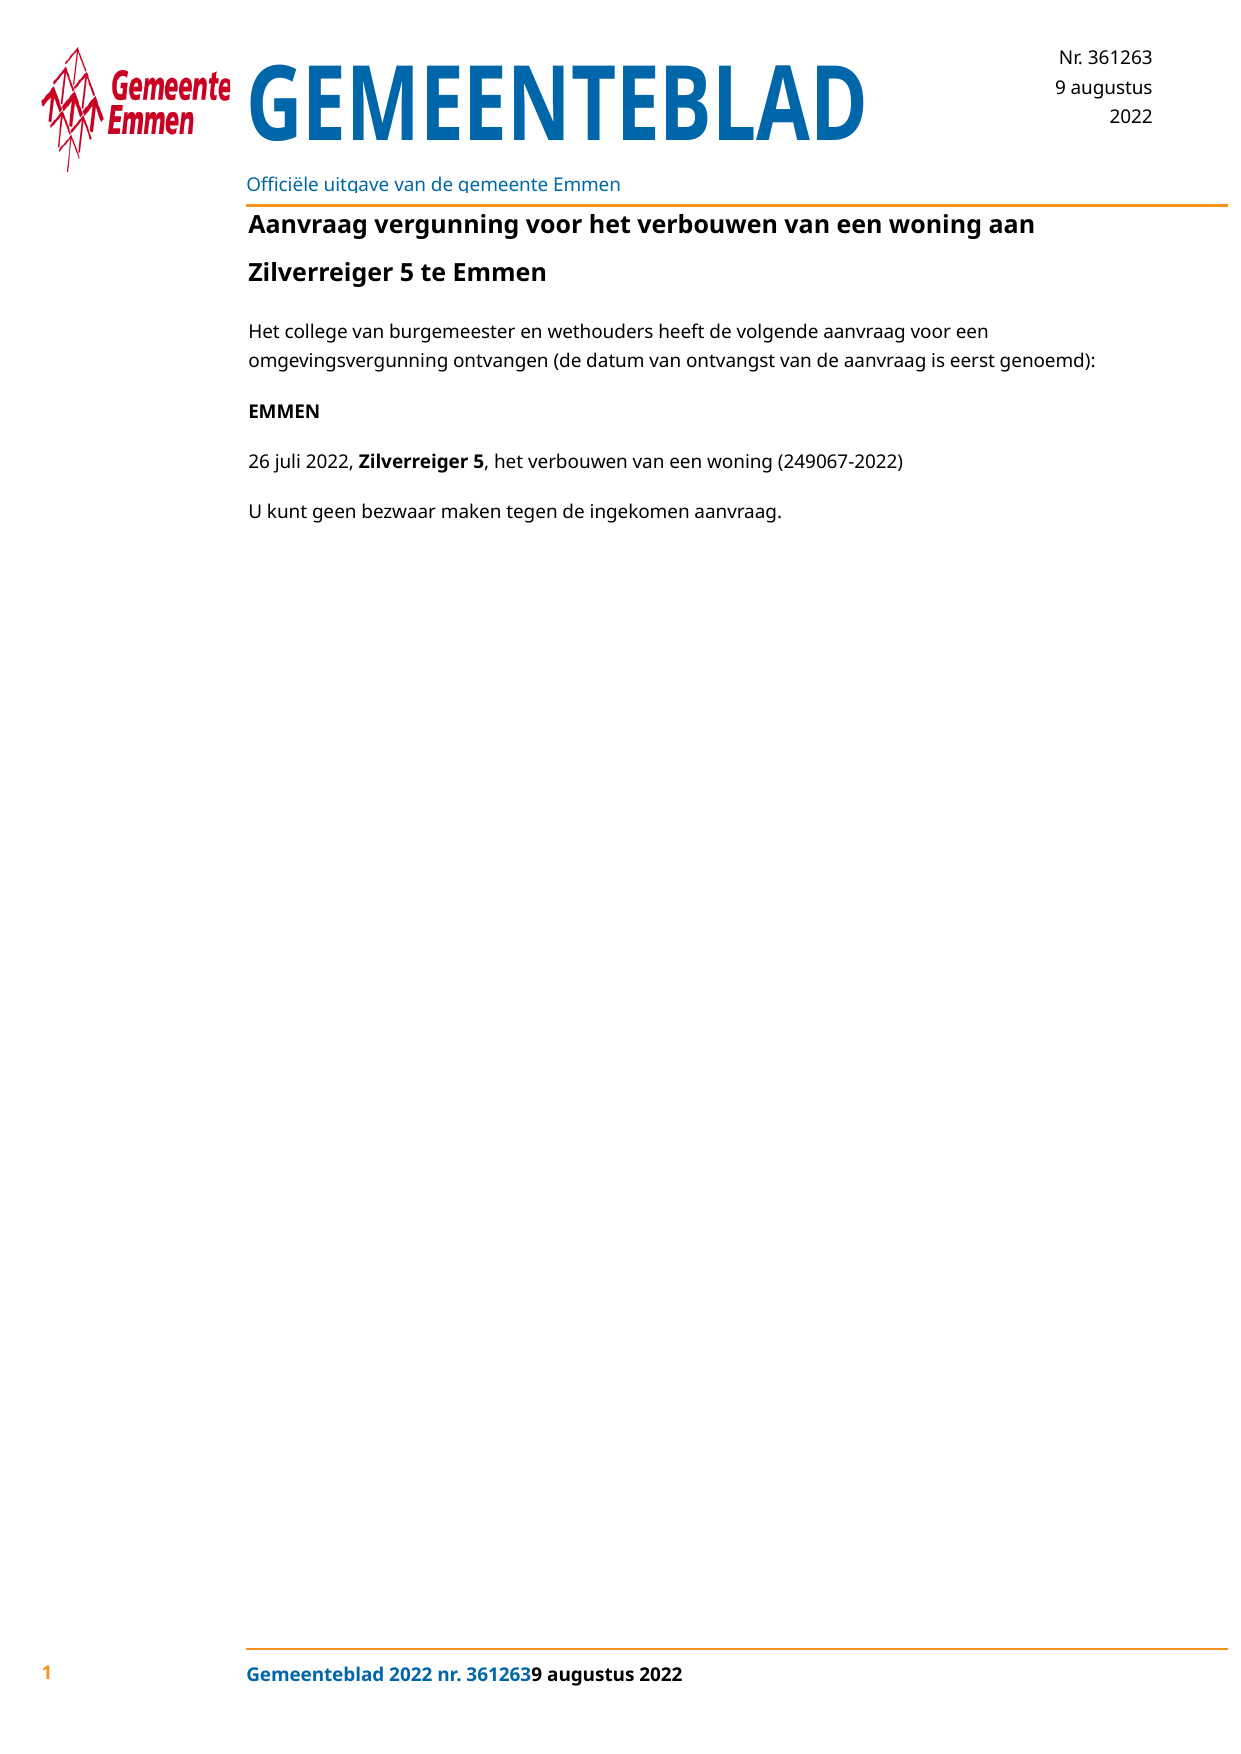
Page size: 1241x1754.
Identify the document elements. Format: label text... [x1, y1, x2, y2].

text U kunt geen bezwaar maken tegen de ingekomen aanvraag. [248, 499, 1152, 524]
text Aanvraag vergunning voor het verbouwen van een woning aan Zilverreiger 5 te Emmen [248, 207, 1152, 288]
text 26 juli 2022, Zilverreiger 5, het verbouwen van een woning (249067-2022) [248, 448, 1152, 474]
text EMMEN [248, 398, 1152, 424]
text Het college van burgemeester en wethouders heeft de volgende aanvraag voor een omgevingsvergunning ontvangen (de datum van ontvangst van de aanvraag is eerst genoemd): [248, 318, 1152, 373]
picture [41, 47, 231, 172]
